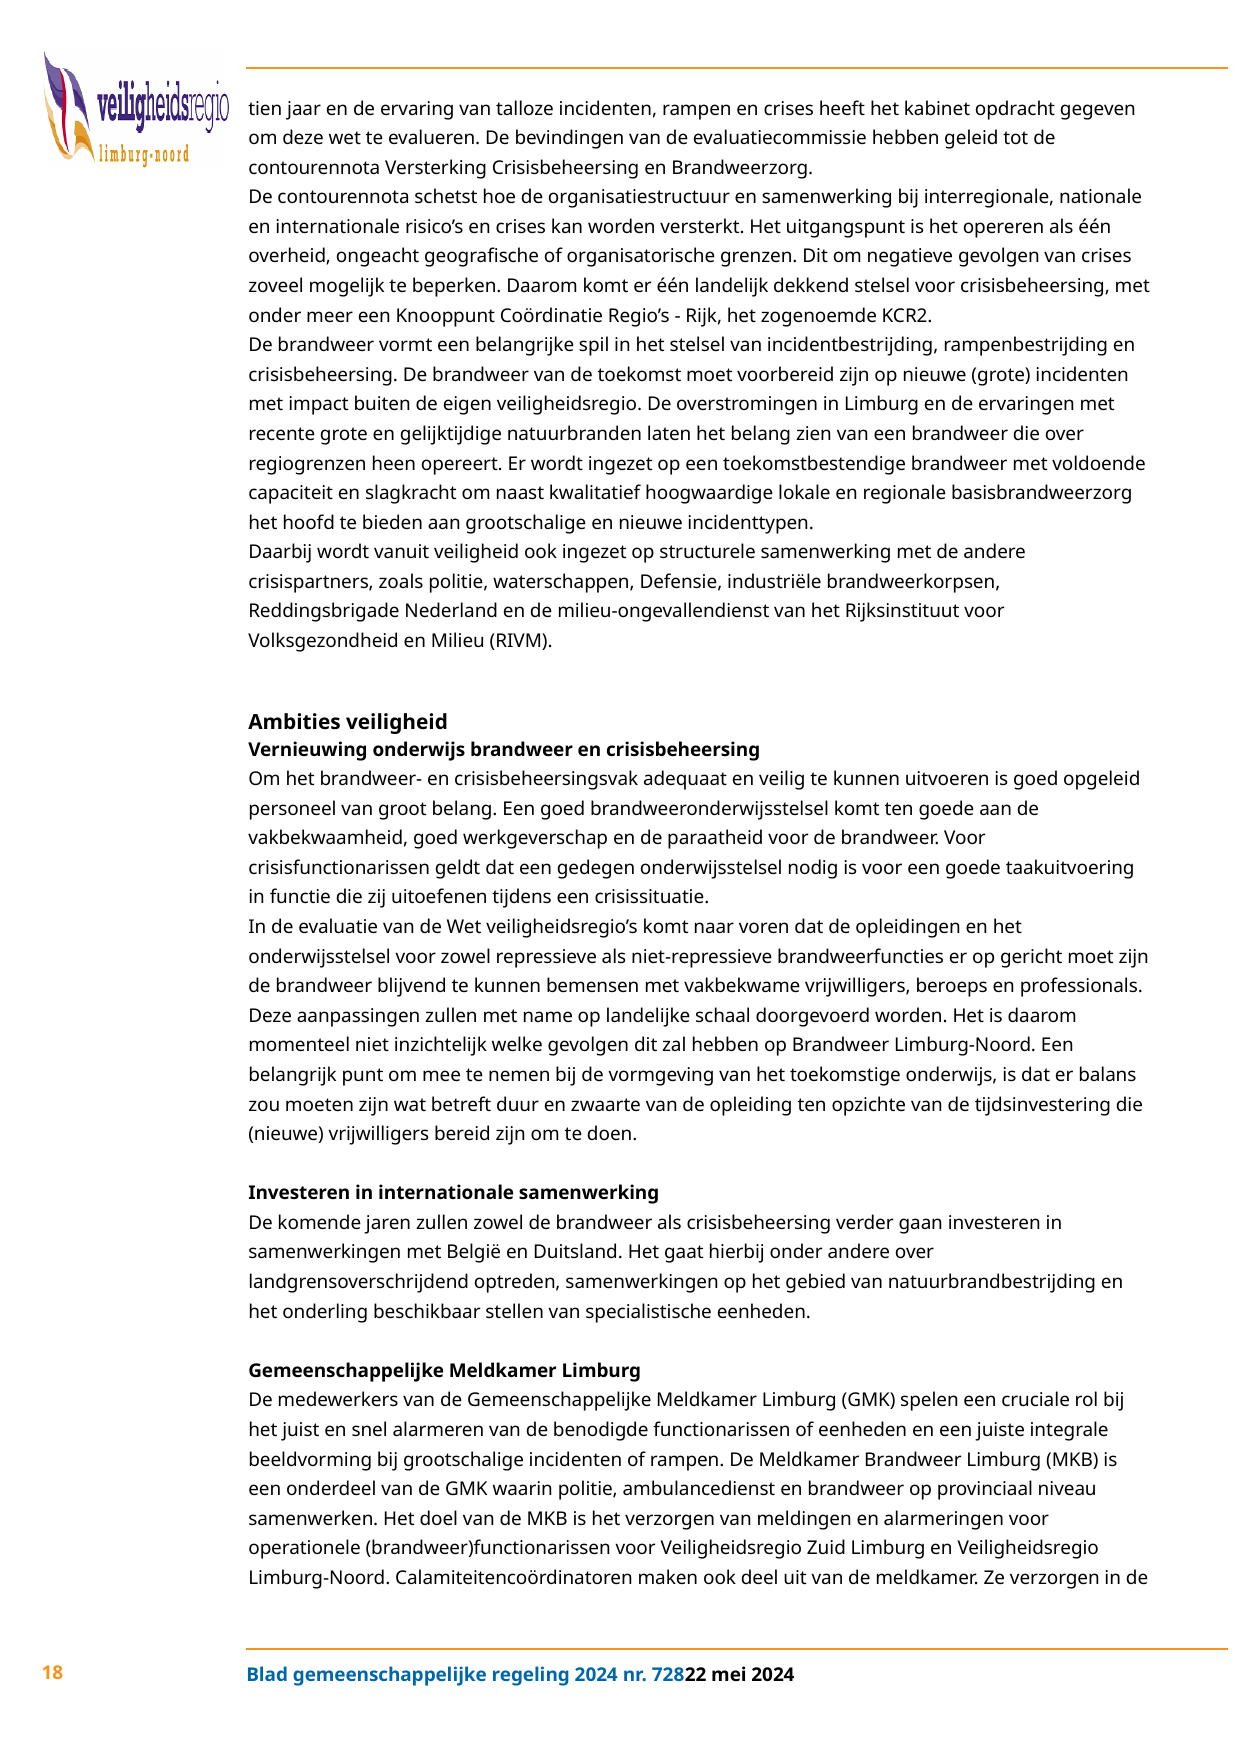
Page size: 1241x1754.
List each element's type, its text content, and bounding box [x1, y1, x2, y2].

text Ambities veiligheid [248, 707, 1152, 736]
text De contourennota schetst hoe de organisatiestructuur en samenwerking bij interregionale, nationale en internationale risico’s en crises kan worden versterkt. Het uitgangspunt is het opereren als één overheid, ongeacht geografische of organisatorische grenzen. Dit om negatieve gevolgen van crises zoveel mogelijk te beperken. Daarom komt er één landelijk dekkend stelsel voor crisisbeheersing, met onder meer een Knooppunt Coördinatie Regio’s - Rijk, het zogenoemde KCR2. [248, 183, 1152, 328]
text In de evaluatie van de Wet veiligheidsregio’s komt naar voren dat de opleidingen en het onderwijsstelsel voor zowel repressieve als niet-repressieve brandweerfuncties er op gericht moet zijn de brandweer blijvend te kunnen bemensen met vakbekwame vrijwilligers, beroeps en professionals. Deze aanpassingen zullen met name op landelijke schaal doorgevoerd worden. Het is daarom momenteel niet inzichtelijk welke gevolgen dit zal hebben op Brandweer Limburg-Noord. Een belangrijk punt om mee te nemen bij de vormgeving van het toekomstige onderwijs, is dat er balans zou moeten zijn wat betreft duur en zwaarte van de opleiding ten opzichte van de tijdsinvestering die (nieuwe) vrijwilligers bereid zijn om te doen. [248, 913, 1152, 1146]
text Daarbij wordt vanuit veiligheid ook ingezet op structurele samenwerking met de andere crisispartners, zoals politie, waterschappen, Defensie, industriële brandweerkorpsen, Reddingsbrigade Nederland en de milieu-ongevallendienst van het Rijksinstituut voor Volksgezondheid en Milieu (RIVM). [248, 538, 1152, 653]
text Investeren in internationale samenwerking [248, 1179, 1152, 1205]
text De medewerkers van de Gemeenschappelijke Meldkamer Limburg (GMK) spelen een cruciale rol bij het juist en snel alarmeren van de benodigde functionarissen of eenheden en een juiste integrale beeldvorming bij grootschalige incidenten of rampen. De Meldkamer Brandweer Limburg (MKB) is een onderdeel van de GMK waarin politie, ambulancedienst en brandweer op provinciaal niveau samenwerken. Het doel van de MKB is het verzorgen van meldingen en alarmeringen voor operationele (brandweer)functionarissen voor Veiligheidsregio Zuid Limburg en Veiligheidsregio Limburg-Noord. Calamiteitencoördinatoren maken ook deel uit van de meldkamer. Ze verzorgen in de [248, 1387, 1152, 1590]
text De komende jaren zullen zowel de brandweer als crisisbeheersing verder gaan investeren in samenwerkingen met België en Duitsland. Het gaat hierbij onder andere over landgrensoverschrijdend optreden, samenwerkingen op het gebied van natuurbrandbestrijding en het onderling beschikbaar stellen van specialistische eenheden. [248, 1209, 1152, 1323]
text Gemeenschappelijke Meldkamer Limburg [248, 1357, 1152, 1383]
picture [41, 47, 231, 172]
text tien jaar en de ervaring van talloze incidenten, rampen en crises heeft het kabinet opdracht gegeven om deze wet te evalueren. De bevindingen van de evaluatiecommissie hebben geleid tot de contourennota Versterking Crisisbeheersing en Brandweerzorg. [248, 95, 1152, 180]
text Om het brandweer- en crisisbeheersingsvak adequaat en veilig te kunnen uitvoeren is goed opgeleid personeel van groot belang. Een goed brandweeronderwijsstelsel komt ten goede aan de vakbekwaamheid, goed werkgeverschap en de paraatheid voor de brandweer. Voor crisisfunctionarissen geldt dat een gedegen onderwijsstelsel nodig is voor een goede taakuitvoering in functie die zij uitoefenen tijdens een crisissituatie. [248, 765, 1152, 909]
text Vernieuwing onderwijs brandweer en crisisbeheersing [248, 736, 1152, 761]
text De brandweer vormt een belangrijke spil in het stelsel van incidentbestrijding, rampenbestrijding en crisisbeheersing. De brandweer van de toekomst moet voorbereid zijn op nieuwe (grote) incidenten met impact buiten de eigen veiligheidsregio. De overstromingen in Limburg en de ervaringen met recente grote en gelijktijdige natuurbranden laten het belang zien van een brandweer die over regiogrenzen heen opereert. Er wordt ingezet op een toekomstbestendige brandweer met voldoende capaciteit en slagkracht om naast kwalitatief hoogwaardige lokale en regionale basisbrandweerzorg het hoofd te bieden aan grootschalige en nieuwe incidenttypen. [248, 331, 1152, 535]
